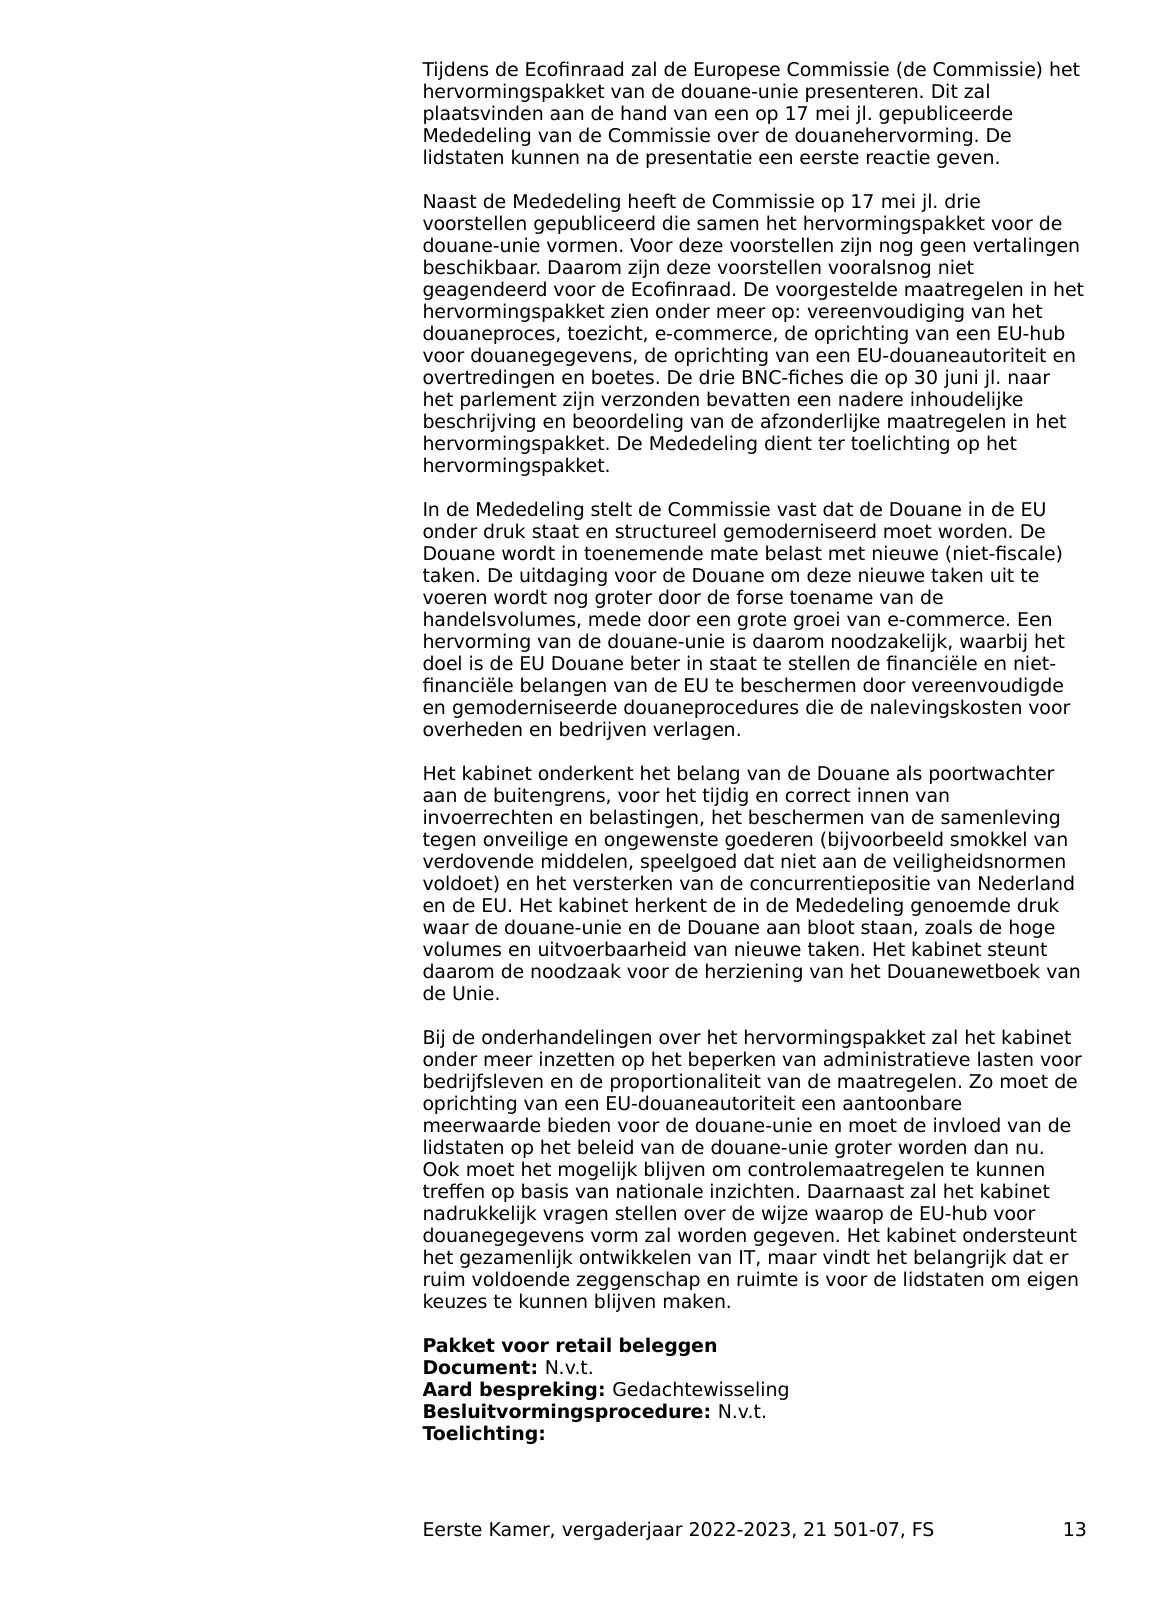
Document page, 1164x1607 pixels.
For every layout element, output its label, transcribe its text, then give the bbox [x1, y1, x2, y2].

text Document: N.v.t. [422, 1357, 1087, 1379]
text Aard bespreking: Gedachtewisseling [422, 1379, 1087, 1401]
text Het kabinet onderkent het belang van de Douane als poortwachter aan de buitengrens, voor het tijdig en correct innen van invoerrechten en belastingen, het beschermen van de samenleving tegen onveilige en ongewenste goederen (bijvoorbeeld smokkel van verdovende middelen, speelgoed dat niet aan de veiligheidsnormen voldoet) en het versterken van de concurrentiepositie van Nederland en de EU. Het kabinet herkent de in de Mededeling genoemde druk waar de douane-unie en de Douane aan bloot staan, zoals de hoge volumes en uitvoerbaarheid van nieuwe taken. Het kabinet steunt daarom de noodzaak voor de herziening van het Douanewetboek van de Unie. [422, 763, 1087, 1005]
text In de Mededeling stelt de Commissie vast dat de Douane in de EU onder druk staat en structureel gemoderniseerd moet worden. De Douane wordt in toenemende mate belast met nieuwe (niet-fiscale) taken. De uitdaging voor de Douane om deze nieuwe taken uit te voeren wordt nog groter door de forse toename van de handelsvolumes, mede door een grote groei van e-commerce. Een hervorming van de douane-unie is daarom noodzakelijk, waarbij het doel is de EU Douane beter in staat te stellen de financiële en niet-financiële belangen van de EU te beschermen door vereenvoudigde en gemoderniseerde douaneprocedures die de nalevingskosten voor overheden en bedrijven verlagen. [422, 499, 1087, 741]
text Naast de Mededeling heeft de Commissie op 17 mei jl. drie voorstellen gepubliceerd die samen het hervormingspakket voor de douane-unie vormen. Voor deze voorstellen zijn nog geen vertalingen beschikbaar. Daarom zijn deze voorstellen vooralsnog niet geagendeerd voor de Ecofinraad. De voorgestelde maatregelen in het hervormingspakket zien onder meer op: vereenvoudiging van het douaneproces, toezicht, e-commerce, de oprichting van een EU-hub voor douanegegevens, de oprichting van een EU-douaneautoriteit en overtredingen en boetes. De drie BNC-fiches die op 30 juni jl. naar het parlement zijn verzonden bevatten een nadere inhoudelijke beschrijving en beoordeling van de afzonderlijke maatregelen in het hervormingspakket. De Mededeling dient ter toelichting op het hervormingspakket. [422, 191, 1087, 477]
text Tijdens de Ecofinraad zal de Europese Commissie (de Commissie) het hervormingspakket van de douane-unie presenteren. Dit zal plaatsvinden aan de hand van een op 17 mei jl. gepubliceerde Mededeling van de Commissie over de douanehervorming. De lidstaten kunnen na de presentatie een eerste reactie geven. [422, 59, 1087, 169]
text Pakket voor retail beleggen [422, 1335, 1087, 1357]
text Bij de onderhandelingen over het hervormingspakket zal het kabinet onder meer inzetten op het beperken van administratieve lasten voor bedrijfsleven en de proportionaliteit van de maatregelen. Zo moet de oprichting van een EU-douaneautoriteit een aantoonbare meerwaarde bieden voor de douane-unie en moet de invloed van de lidstaten op het beleid van de douane-unie groter worden dan nu. Ook moet het mogelijk blijven om controlemaatregelen te kunnen treffen op basis van nationale inzichten. Daarnaast zal het kabinet nadrukkelijk vragen stellen over de wijze waarop de EU-hub voor douanegegevens vorm zal worden gegeven. Het kabinet ondersteunt het gezamenlijk ontwikkelen van IT, maar vindt het belangrijk dat er ruim voldoende zeggenschap en ruimte is voor de lidstaten om eigen keuzes te kunnen blijven maken. [422, 1027, 1087, 1313]
text Toelichting: [422, 1423, 1087, 1445]
text Besluitvormingsprocedure: N.v.t. [422, 1401, 1087, 1423]
